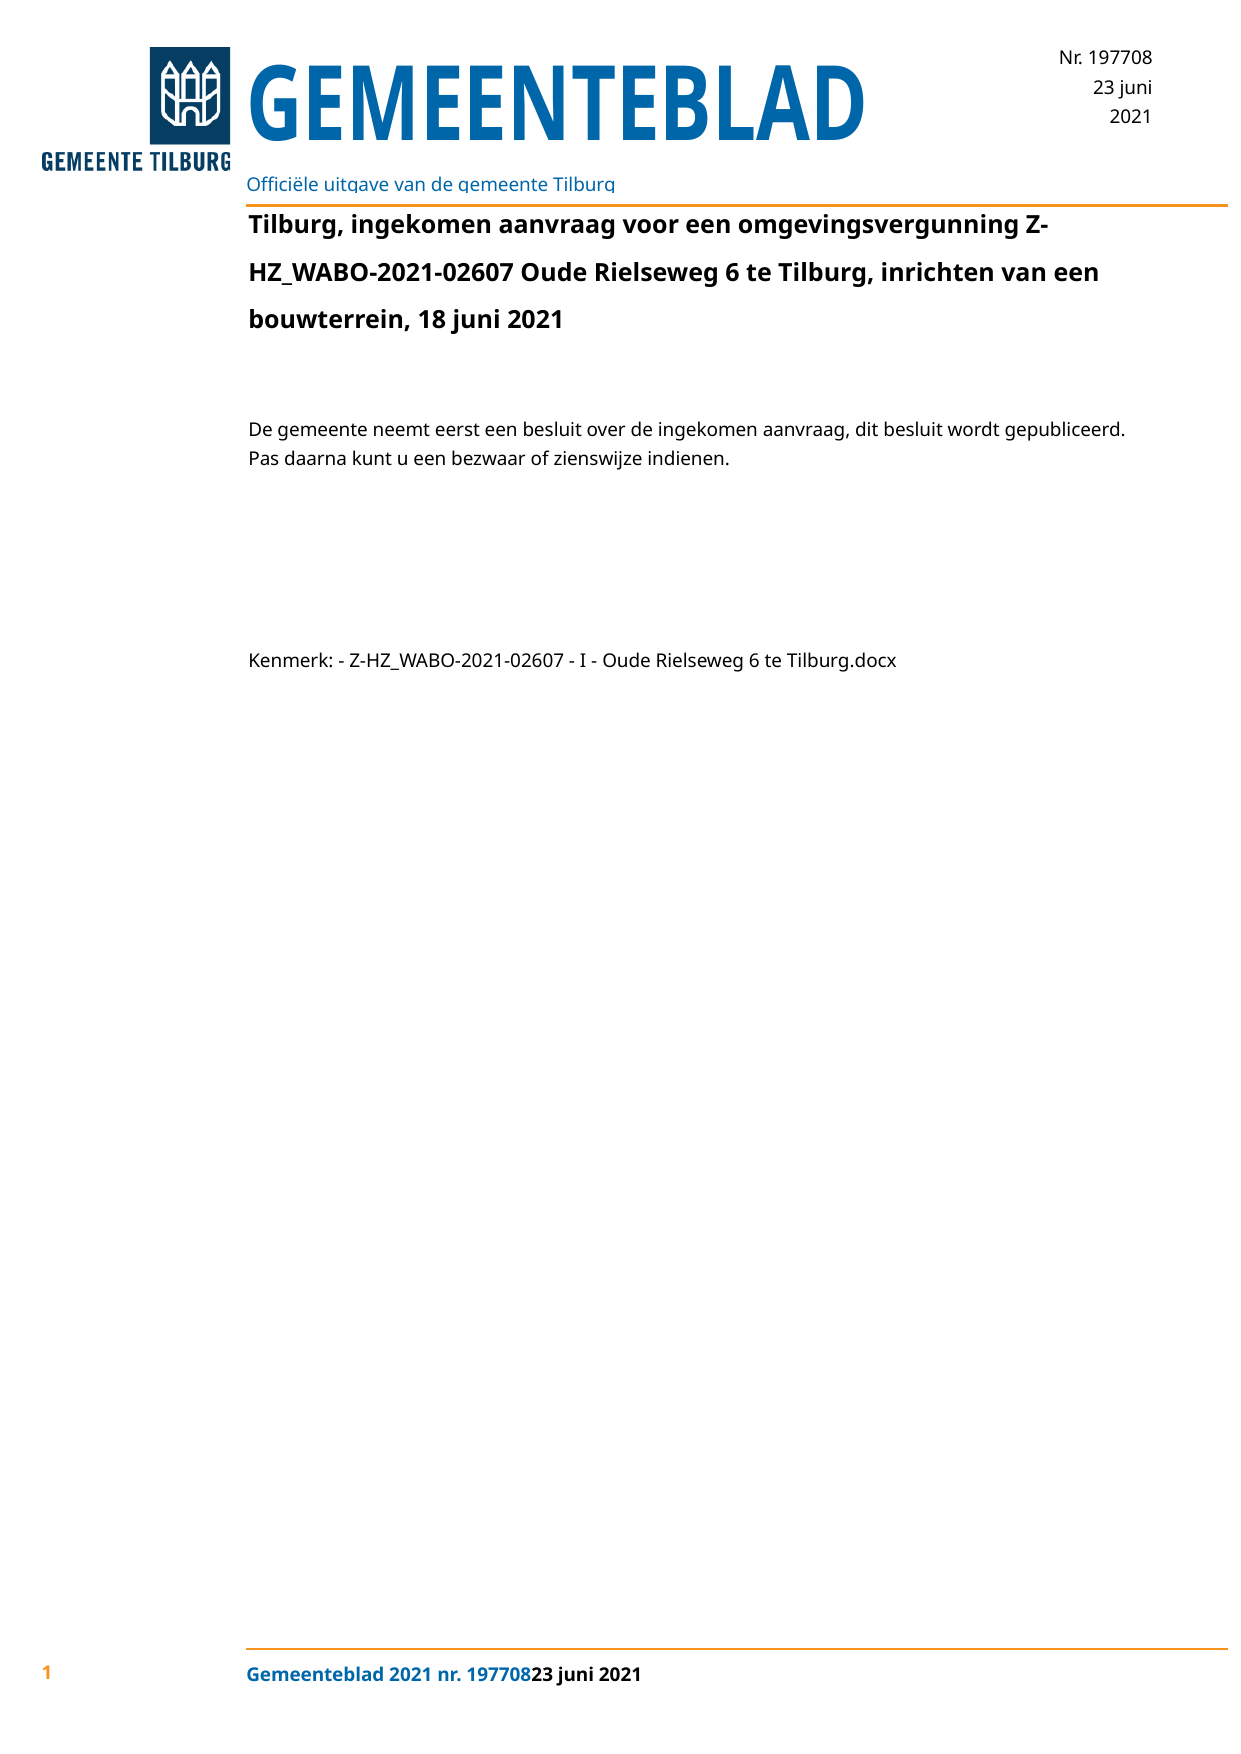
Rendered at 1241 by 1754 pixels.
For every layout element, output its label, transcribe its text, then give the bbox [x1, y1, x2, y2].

text Tilburg, ingekomen aanvraag voor een omgevingsvergunning Z-HZ_WABO-2021-02607 Oude Rielseweg 6 te Tilburg, inrichten van een bouwterrein, 18 juni 2021 [248, 207, 1152, 336]
text De gemeente neemt eerst een besluit over de ingekomen aanvraag, dit besluit wordt gepubliceerd. Pas daarna kunt u een bezwaar of zienswijze indienen. [248, 416, 1152, 471]
picture [41, 47, 231, 172]
text Kenmerk: - Z-HZ_WABO-2021-02607 - I - Oude Rielseweg 6 te Tilburg.docx [248, 647, 1152, 673]
